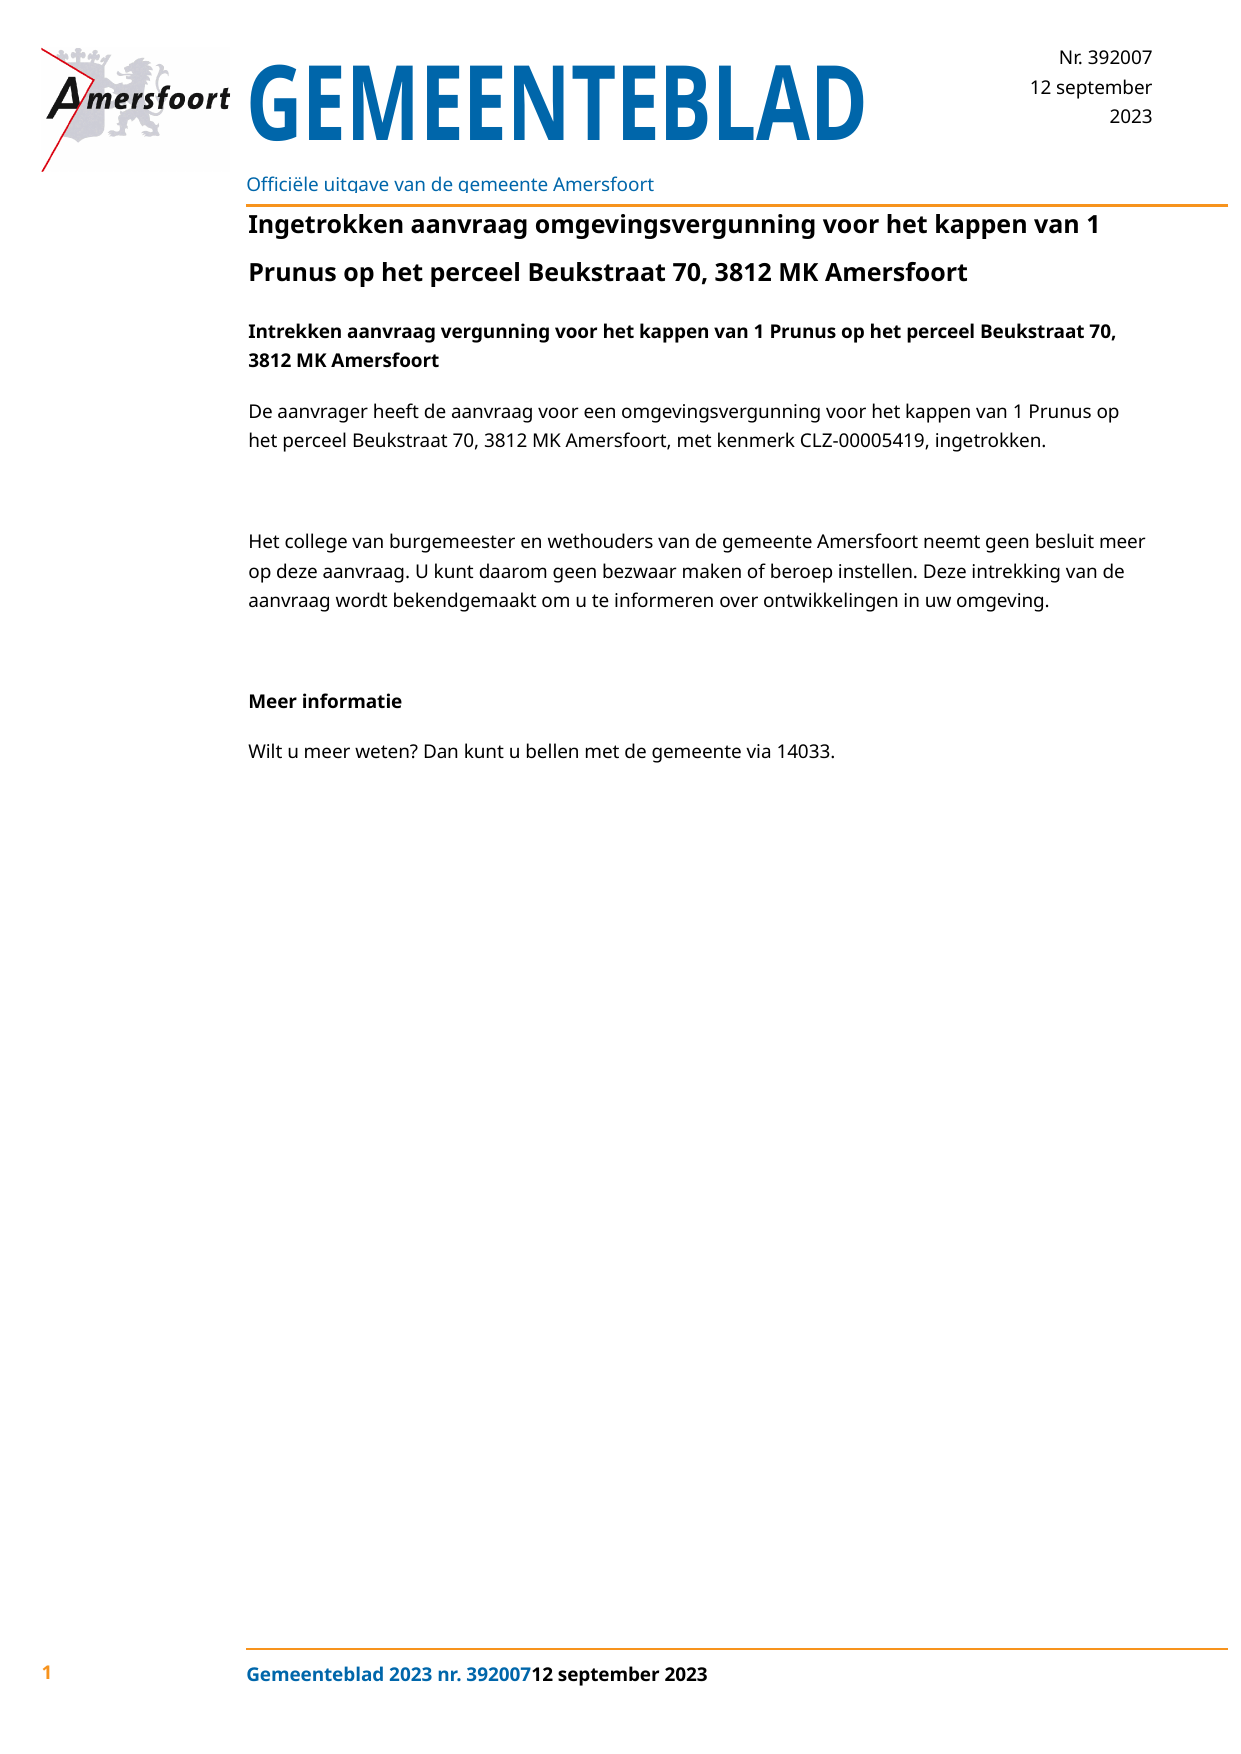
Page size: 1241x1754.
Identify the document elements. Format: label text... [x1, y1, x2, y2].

text Wilt u meer weten? Dan kunt u bellen met de gemeente via 14033. [248, 739, 1152, 764]
text Meer informatie [248, 688, 1152, 714]
text Intrekken aanvraag vergunning voor het kappen van 1 Prunus op het perceel Beukstraat 70, 3812 MK Amersfoort [248, 318, 1152, 373]
picture [41, 47, 231, 172]
text De aanvrager heeft de aanvraag voor een omgevingsvergunning voor het kappen van 1 Prunus op het perceel Beukstraat 70, 3812 MK Amersfoort, met kenmerk CLZ-00005419, ingetrokken. [248, 398, 1152, 453]
text Ingetrokken aanvraag omgevingsvergunning voor het kappen van 1 Prunus op het perceel Beukstraat 70, 3812 MK Amersfoort [248, 207, 1152, 288]
text Het college van burgemeester en wethouders van de gemeente Amersfoort neemt geen besluit meer op deze aanvraag. U kunt daarom geen bezwaar maken of beroep instellen. Deze intrekking van de aanvraag wordt bekendgemaakt om u te informeren over ontwikkelingen in uw omgeving. [248, 528, 1152, 613]
